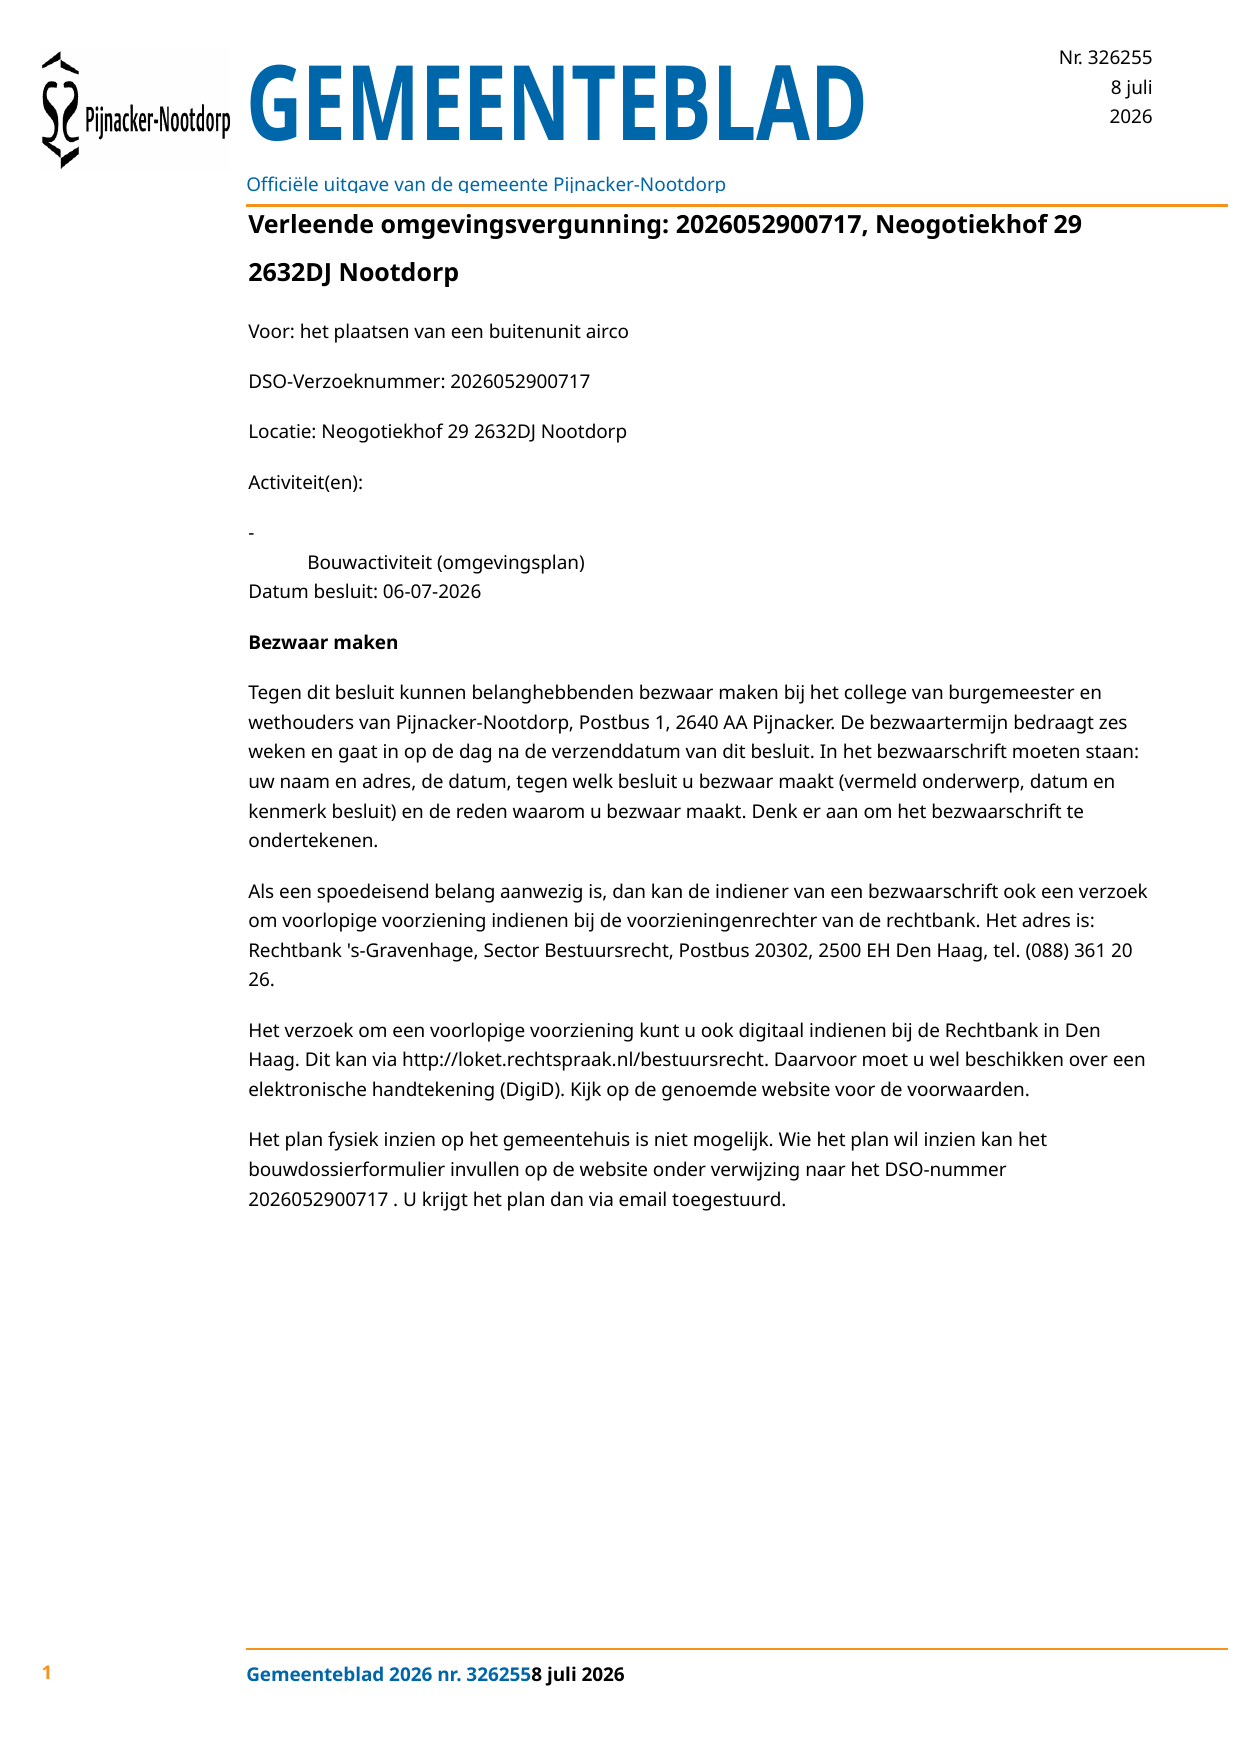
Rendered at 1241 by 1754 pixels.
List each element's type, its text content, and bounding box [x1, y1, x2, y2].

text Voor: het plaatsen van een buitenunit airco [248, 318, 1152, 344]
text Datum besluit: 06-07-2026 [248, 579, 1152, 604]
text Verleende omgevingsvergunning: 2026052900717, Neogotiekhof 29 2632DJ Nootdorp [248, 207, 1152, 288]
text Locatie: Neogotiekhof 29 2632DJ Nootdorp [248, 419, 1152, 444]
list Bouwactiviteit (omgevingsplan) [248, 549, 1152, 575]
text DSO-Verzoeknummer: 2026052900717 [248, 368, 1152, 394]
picture [41, 47, 231, 172]
text Tegen dit besluit kunnen belanghebbenden bezwaar maken bij het college van burgemeester en wethouders van Pijnacker-Nootdorp, Postbus 1, 2640 AA Pijnacker. De bezwaartermijn bedraagt zes weken en gaat in op de dag na de verzenddatum van dit besluit. In het bezwaarschrift moeten staan: uw naam en adres, de datum, tegen welk besluit u bezwaar maakt (vermeld onderwerp, datum en kenmerk besluit) en de reden waarom u bezwaar maakt. Denk er aan om het bezwaarschrift te ondertekenen. [248, 679, 1152, 853]
text Bezwaar maken [248, 629, 1152, 655]
text Het verzoek om een voorlopige voorziening kunt u ook digitaal indienen bij de Rechtbank in Den Haag. Dit kan via http://loket.rechtspraak.nl/bestuursrecht. Daarvoor moet u wel beschikken over een elektronische handtekening (DigiD). Kijk op de genoemde website voor de voorwaarden. [248, 1017, 1152, 1102]
text Als een spoedeisend belang aanwezig is, dan kan de indiener van een bezwaarschrift ook een verzoek om voorlopige voorziening indienen bij de voorzieningenrechter van de rechtbank. Het adres is: Rechtbank 's-Gravenhage, Sector Bestuursrecht, Postbus 20302, 2500 EH Den Haag, tel. (088) 361 20 26. [248, 878, 1152, 992]
text Activiteit(en): [248, 469, 1152, 495]
text Het plan fysiek inzien op het gemeentehuis is niet mogelijk. Wie het plan wil inzien kan het bouwdossierformulier invullen op de website onder verwijzing naar het DSO-nummer 2026052900717 . U krijgt het plan dan via email toegestuurd. [248, 1127, 1152, 1212]
